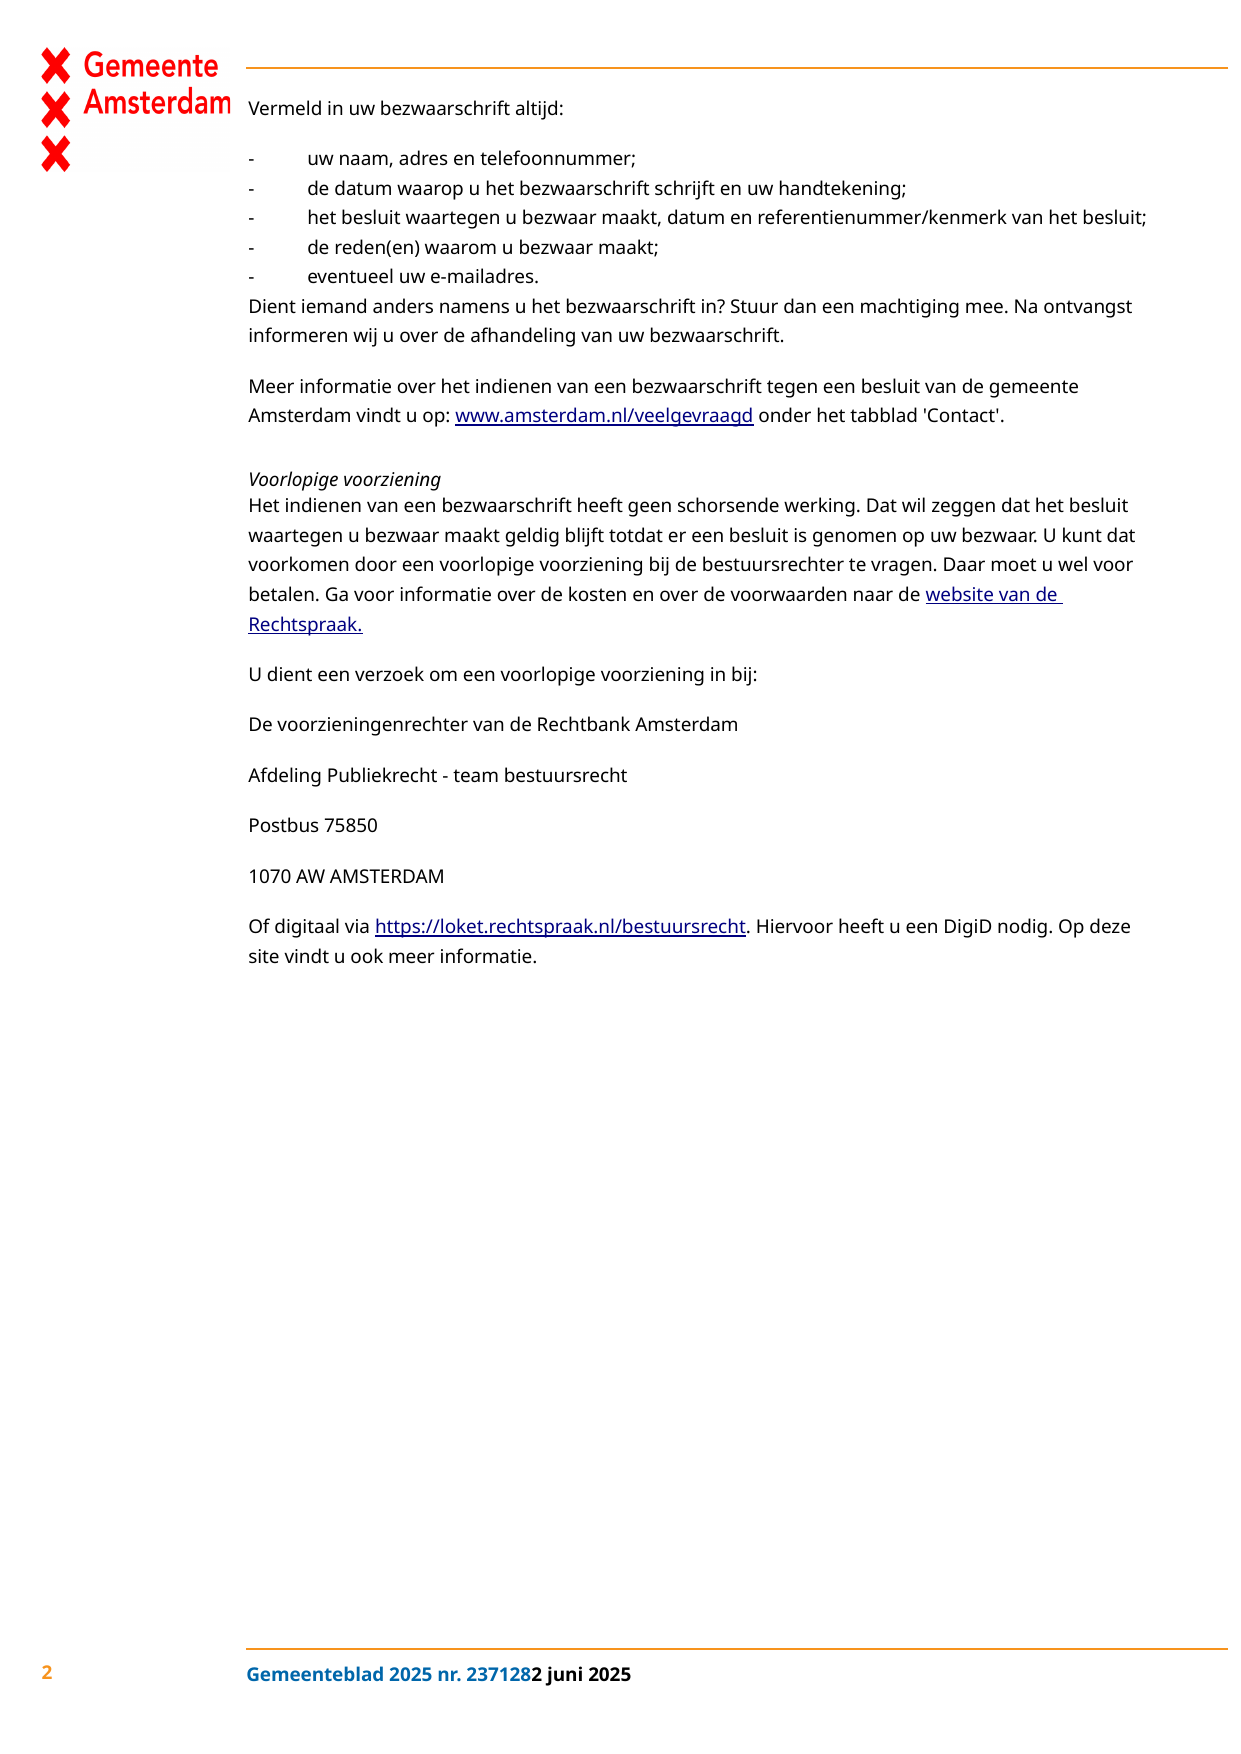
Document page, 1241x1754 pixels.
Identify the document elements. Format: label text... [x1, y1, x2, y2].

text Of digitaal via https://loket.rechtspraak.nl/bestuursrecht. Hiervoor heeft u een DigiD nodig. Op deze site vindt u ook meer informatie. [248, 913, 1152, 968]
list eventueel uw e-mailadres. [248, 263, 1152, 289]
text Vermeld in uw bezwaarschrift altijd: [248, 95, 1152, 121]
text Dient iemand anders namens u het bezwaarschrift in? Stuur dan een machtiging mee. Na ontvangst informeren wij u over de afhandeling van uw bezwaarschrift. [248, 293, 1152, 348]
text Het indienen van een bezwaarschrift heeft geen schorsende werking. Dat wil zeggen dat het besluit waartegen u bezwaar maakt geldig blijft totdat er een besluit is genomen op uw bezwaar. U kunt dat voorkomen door een voorlopige voorziening bij de bestuursrechter te vragen. Daar moet u wel voor betalen. Ga voor informatie over de kosten en over de voorwaarden naar de website van de Rechtspraak. [248, 492, 1152, 636]
list de reden(en) waarom u bezwaar maakt; [248, 234, 1152, 260]
list de datum waarop u het bezwaarschrift schrijft en uw handtekening; [248, 175, 1152, 201]
text Voorlopige voorziening [248, 467, 1152, 492]
text Postbus 75850 [248, 812, 1152, 838]
list uw naam, adres en telefoonnummer; [248, 145, 1152, 171]
text Meer informatie over het indienen van een bezwaarschrift tegen een besluit van de gemeente Amsterdam vindt u op: www.amsterdam.nl/veelgevraagd onder het tabblad 'Contact'. [248, 373, 1152, 428]
picture [41, 47, 231, 172]
list het besluit waartegen u bezwaar maakt, datum en referentienummer/kenmerk van het besluit; [248, 204, 1152, 230]
text Afdeling Publiekrecht - team bestuursrecht [248, 762, 1152, 788]
text 1070 AW AMSTERDAM [248, 863, 1152, 888]
text U dient een verzoek om een voorlopige voorziening in bij: [248, 661, 1152, 687]
text De voorzieningenrechter van de Rechtbank Amsterdam [248, 712, 1152, 737]
